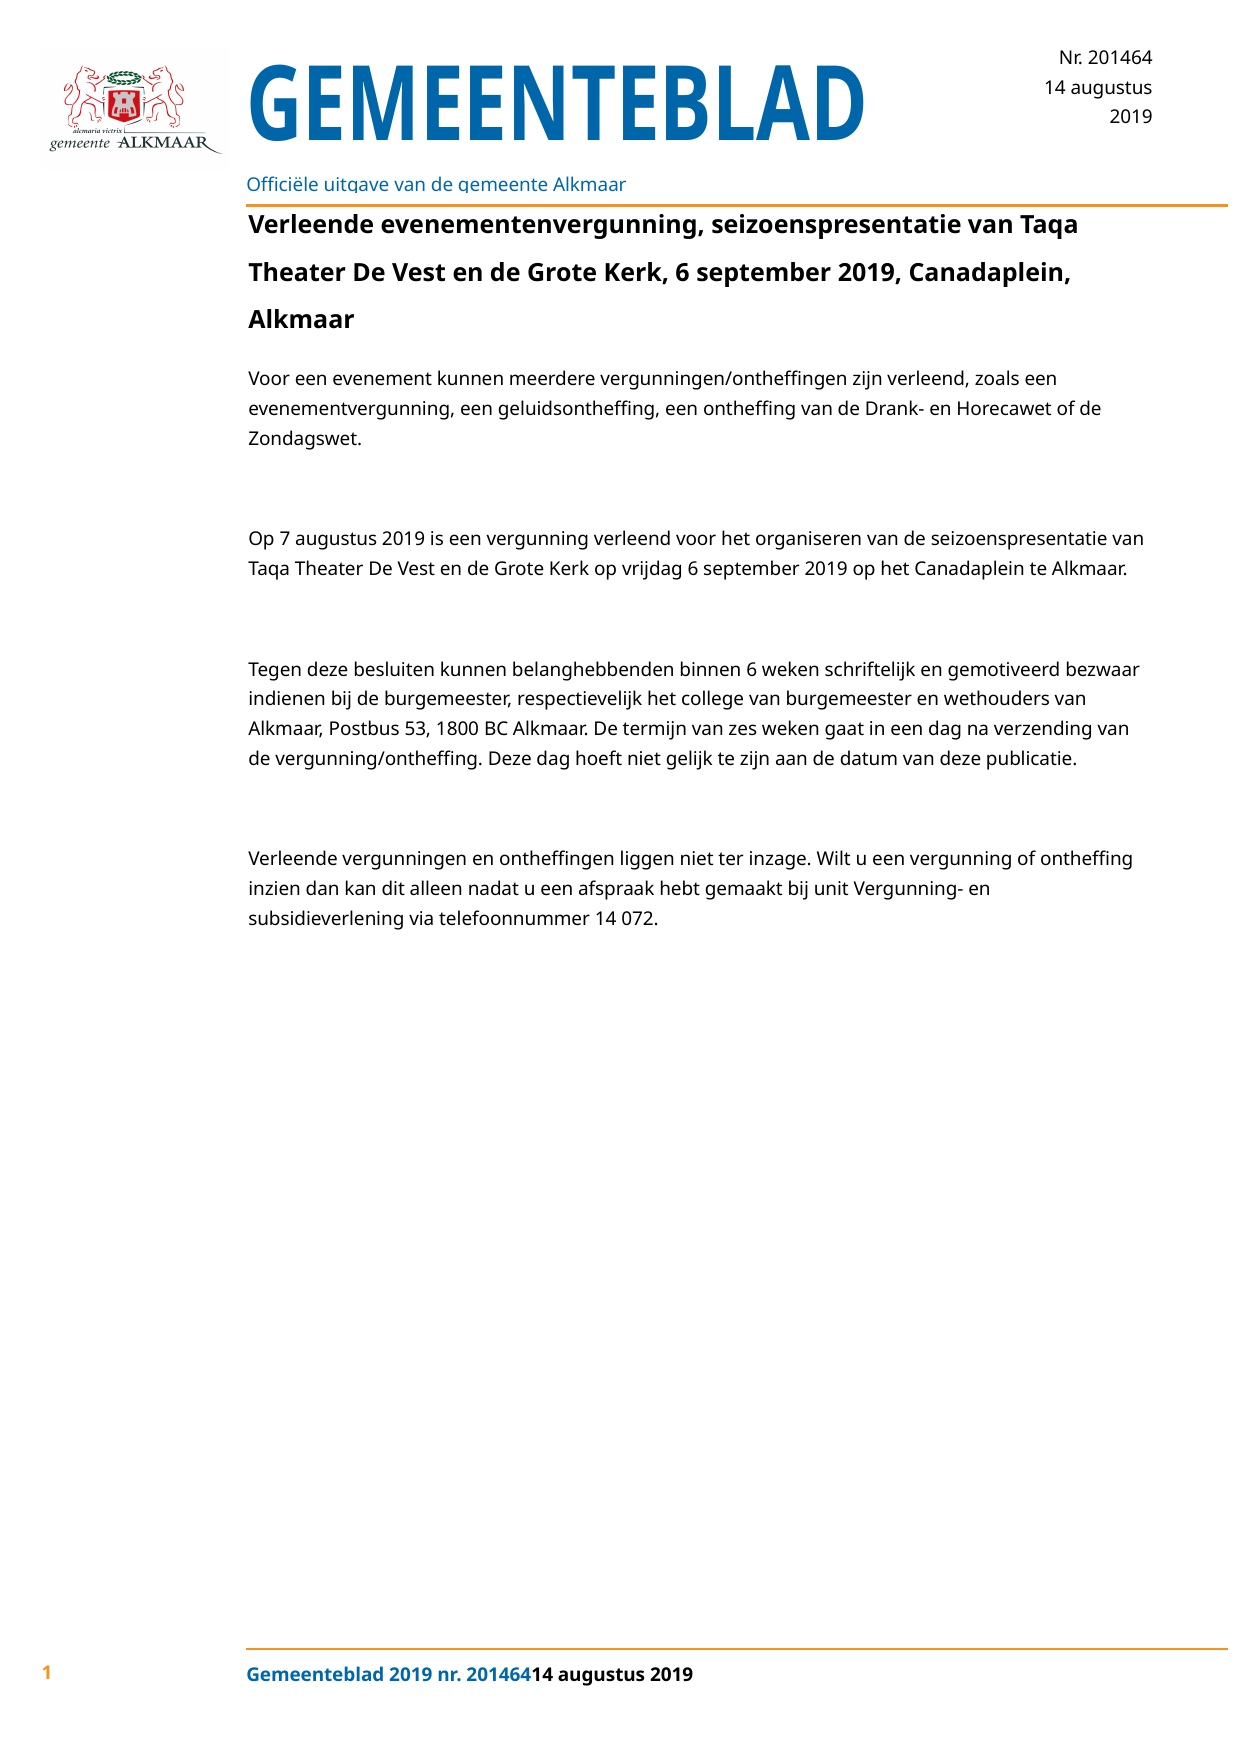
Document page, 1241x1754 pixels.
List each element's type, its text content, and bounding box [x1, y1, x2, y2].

text Verleende evenementenvergunning, seizoenspresentatie van Taqa Theater De Vest en de Grote Kerk, 6 september 2019, Canadaplein, Alkmaar [248, 207, 1152, 336]
text Verleende vergunningen en ontheffingen liggen niet ter inzage. Wilt u een vergunning of ontheffing inzien dan kan dit alleen nadat u een afspraak hebt gemaakt bij unit Vergunning- en subsidieverlening via telefoonnummer 14 072. [248, 846, 1152, 930]
text Tegen deze besluiten kunnen belanghebbenden binnen 6 weken schriftelijk en gemotiveerd bezwaar indienen bij de burgemeester, respectievelijk het college van burgemeester en wethouders van Alkmaar, Postbus 53, 1800 BC Alkmaar. De termijn van zes weken gaat in een dag na verzending van de vergunning/ontheffing. Deze dag hoeft niet gelijk te zijn aan de datum van deze publicatie. [248, 656, 1152, 770]
text Voor een evenement kunnen meerdere vergunningen/ontheffingen zijn verleend, zoals een evenementvergunning, een geluidsontheffing, een ontheffing van de Drank- en Horecawet of de Zondagswet. [248, 366, 1152, 450]
picture [41, 47, 231, 172]
text Op 7 augustus 2019 is een vergunning verleend voor het organiseren van de seizoenspresentatie van Taqa Theater De Vest en de Grote Kerk op vrijdag 6 september 2019 op het Canadaplein te Alkmaar. [248, 526, 1152, 581]
